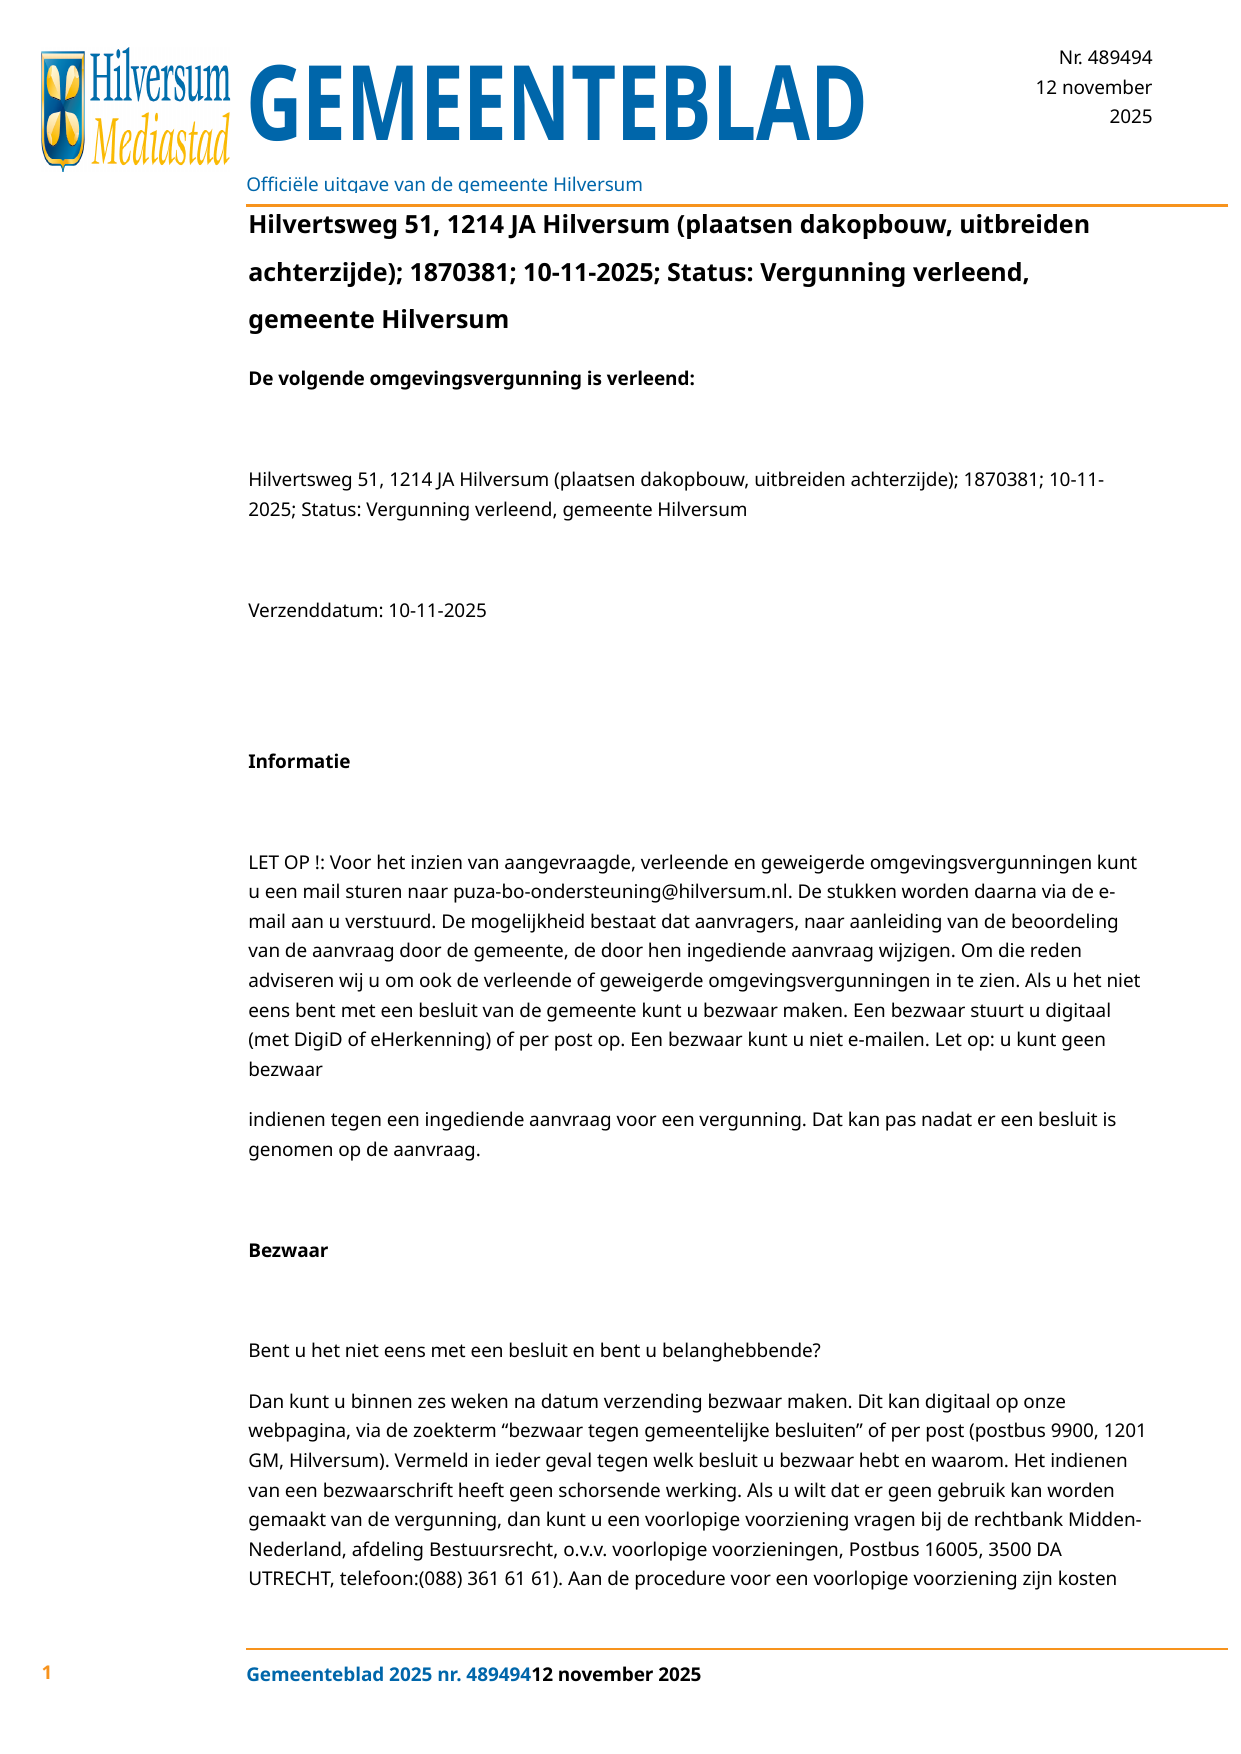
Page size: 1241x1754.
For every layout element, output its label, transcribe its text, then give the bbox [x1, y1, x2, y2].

text Bent u het niet eens met een besluit en bent u belanghebbende? [248, 1338, 1152, 1363]
text Verzenddatum: 10-11-2025 [248, 597, 1152, 622]
text Hilvertsweg 51, 1214 JA Hilversum (plaatsen dakopbouw, uitbreiden achterzijde); 1870381; 10-11-2025; Status: Vergunning verleend, gemeente Hilversum [248, 207, 1152, 336]
picture [41, 47, 231, 172]
text Hilvertsweg 51, 1214 JA Hilversum (plaatsen dakopbouw, uitbreiden achterzijde); 1870381; 10-11-2025; Status: Vergunning verleend, gemeente Hilversum [248, 466, 1152, 522]
text Bezwaar [248, 1237, 1152, 1262]
text Informatie [248, 748, 1152, 774]
text Dan kunt u binnen zes weken na datum verzending bezwaar maken. Dit kan digitaal op onze webpagina, via de zoekterm “bezwaar tegen gemeentelijke besluiten” of per post (postbus 9900, 1201 GM, Hilversum). Vermeld in ieder geval tegen welk besluit u bezwaar hebt en waarom. Het indienen van een bezwaarschrift heeft geen schorsende werking. Als u wilt dat er geen gebruik kan worden gemaakt van de vergunning, dan kunt u een voorlopige voorziening vragen bij de rechtbank Midden-Nederland, afdeling Bestuursrecht, o.v.v. voorlopige voorzieningen, Postbus 16005, 3500 DA UTRECHT, telefoon:(088) 361 61 61). Aan de procedure voor een voorlopige voorziening zijn kosten [248, 1388, 1152, 1591]
text indienen tegen een ingediende aanvraag voor een vergunning. Dat kan pas nadat er een besluit is genomen op de aanvraag. [248, 1106, 1152, 1162]
text LET OP !: Voor het inzien van aangevraagde, verleende en geweigerde omgevingsvergunningen kunt u een mail sturen naar puza-bo-ondersteuning@hilversum.nl. De stukken worden daarna via de e-mail aan u verstuurd. De mogelijkheid bestaat dat aanvragers, naar aanleiding van de beoordeling van de aanvraag door de gemeente, de door hen ingediende aanvraag wijzigen. Om die reden adviseren wij u om ook de verleende of geweigerde omgevingsvergunningen in te zien. Als u het niet eens bent met een besluit van de gemeente kunt u bezwaar maken. Een bezwaar stuurt u digitaal (met DigiD of eHerkenning) of per post op. Een bezwaar kunt u niet e-mailen. Let op: u kunt geen bezwaar [248, 849, 1152, 1082]
text De volgende omgevingsvergunning is verleend: [248, 366, 1152, 391]
